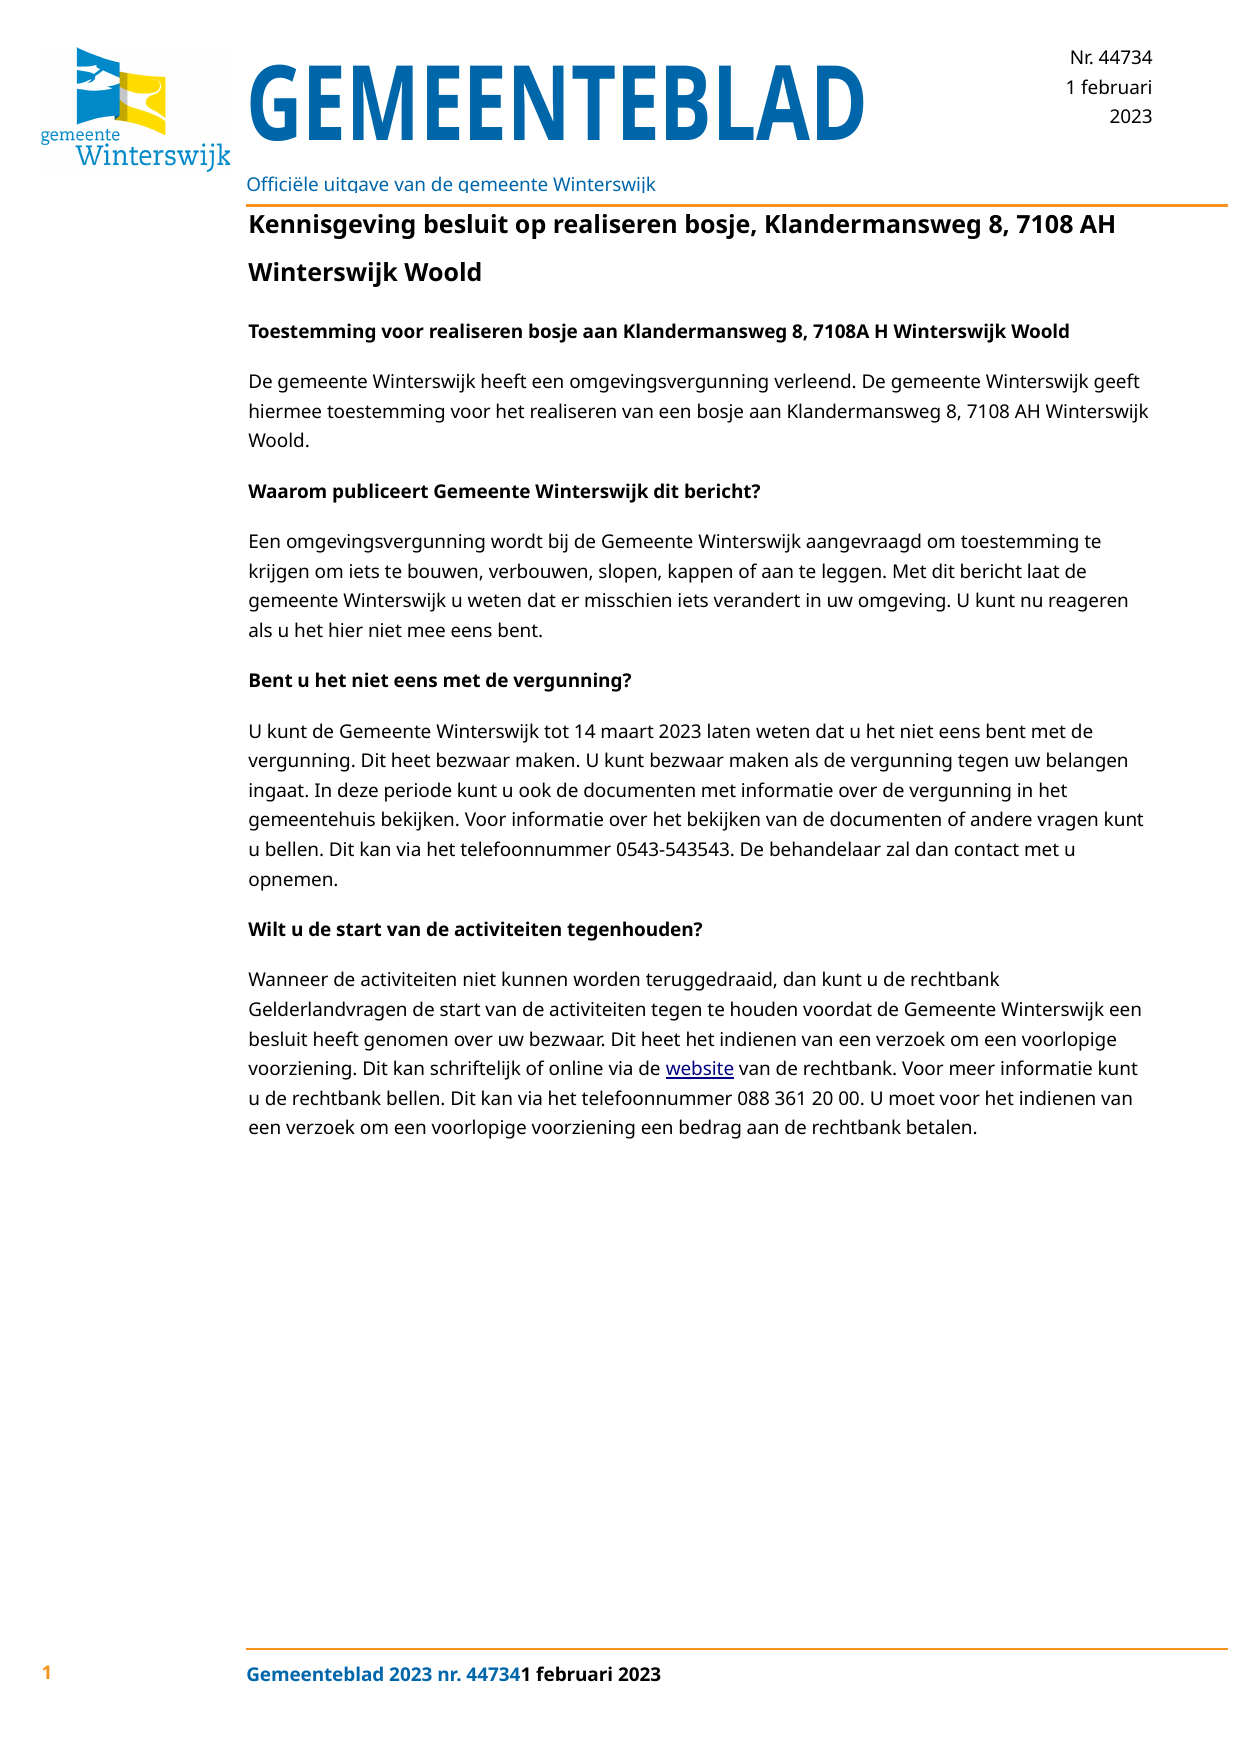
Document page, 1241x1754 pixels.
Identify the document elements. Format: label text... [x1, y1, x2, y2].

text Wanneer de activiteiten niet kunnen worden teruggedraaid, dan kunt u de rechtbank Gelderlandvragen de start van de activiteiten tegen te houden voordat de Gemeente Winterswijk een besluit heeft genomen over uw bezwaar. Dit heet het indienen van een verzoek om een voorlopige voorziening. Dit kan schriftelijk of online via de website van de rechtbank. Voor meer informatie kunt u de rechtbank bellen. Dit kan via het telefoonnummer 088 361 20 00. U moet voor het indienen van een verzoek om een voorlopige voorziening een bedrag aan de rechtbank betalen. [248, 967, 1152, 1140]
picture [225, 153, 231, 162]
text U kunt de Gemeente Winterswijk tot 14 maart 2023 laten weten dat u het niet eens bent met de vergunning. Dit heet bezwaar maken. U kunt bezwaar maken als de vergunning tegen uw belangen ingaat. In deze periode kunt u ook de documenten met informatie over de vergunning in het gemeentehuis bekijken. Voor informatie over het bekijken van de documenten of andere vragen kunt u bellen. Dit kan via het telefoonnummer 0543-543543. De behandelaar zal dan contact met u opnemen. [248, 718, 1152, 892]
text De gemeente Winterswijk heeft een omgevingsvergunning verleend. De gemeente Winterswijk geeft hiermee toestemming voor het realiseren van een bosje aan Klandermansweg 8, 7108 AH Winterswijk Woold. [248, 368, 1152, 453]
text Toestemming voor realiseren bosje aan Klandermansweg 8, 7108A H Winterswijk Woold [248, 318, 1152, 344]
picture [41, 47, 231, 172]
text Waarom publiceert Gemeente Winterswijk dit bericht? [248, 478, 1152, 504]
text Een omgevingsvergunning wordt bij de Gemeente Winterswijk aangevraagd om toestemming te krijgen om iets te bouwen, verbouwen, slopen, kappen of aan te leggen. Met dit bericht laat de gemeente Winterswijk u weten dat er misschien iets verandert in uw omgeving. U kunt nu reageren als u het hier niet mee eens bent. [248, 528, 1152, 643]
text Bent u het niet eens met de vergunning? [248, 667, 1152, 693]
text Kennisgeving besluit op realiseren bosje, Klandermansweg 8, 7108 AH Winterswijk Woold [248, 207, 1152, 288]
text Wilt u de start van de activiteiten tegenhouden? [248, 916, 1152, 942]
